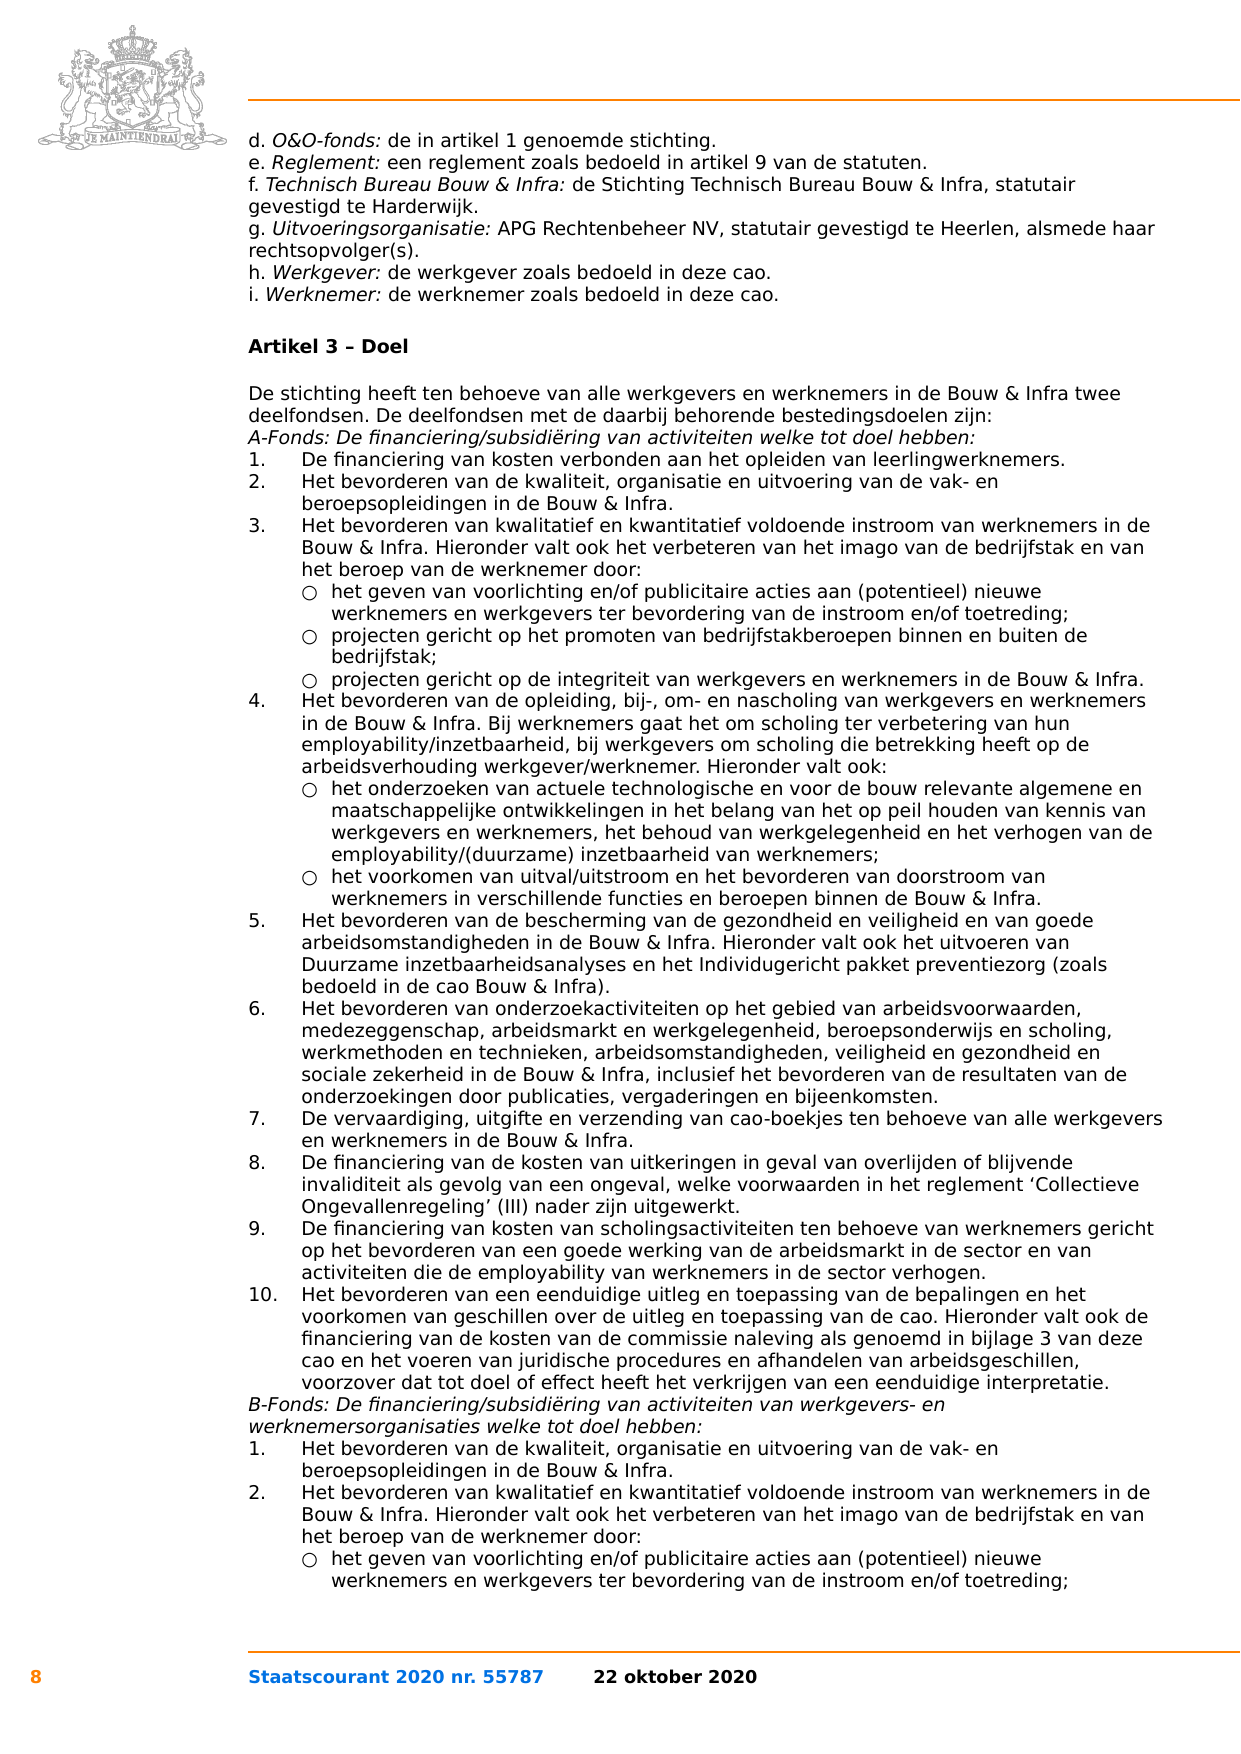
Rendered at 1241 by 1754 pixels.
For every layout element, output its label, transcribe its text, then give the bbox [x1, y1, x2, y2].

text d. O&O-fonds: de in artikel 1 genoemde stichting. [248, 130, 1163, 152]
text B-Fonds: De financiering/subsidiëring van activiteiten van werkgevers- en werknemersorganisaties welke tot doel hebben: [248, 1394, 1163, 1438]
text A-Fonds: De financiering/subsidiëring van activiteiten welke tot doel hebben: [248, 427, 1163, 449]
text f. Technisch Bureau Bouw & Infra: de Stichting Technisch Bureau Bouw & Infra, statutair gevestigd te Harderwijk. [248, 174, 1163, 218]
picture [38, 25, 227, 150]
text 8. De financiering van de kosten van uitkeringen in geval van overlijden of blijvende invaliditeit als gevolg van een ongeval, welke voorwaarden in het reglement ‘Collectieve Ongevallenregeling’ (III) nader zijn uitgewerkt. [248, 1152, 1163, 1218]
text h. Werkgever: de werkgever zoals bedoeld in deze cao. [248, 262, 1163, 284]
text e. Reglement: een reglement zoals bedoeld in artikel 9 van de statuten. [248, 152, 1163, 174]
text 1. De financiering van kosten verbonden aan het opleiden van leerlingwerknemers. [248, 449, 1163, 471]
text ○ het onderzoeken van actuele technologische en voor de bouw relevante algemene en maatschappelijke ontwikkelingen in het belang van het op peil houden van kennis van werkgevers en werknemers, het behoud van werkgelegenheid en het verhogen van de employability/(duurzame) inzetbaarheid van werknemers; [301, 778, 1163, 866]
text 1. Het bevorderen van de kwaliteit, organisatie en uitvoering van de vak- en beroepsopleidingen in de Bouw & Infra. [248, 1438, 1163, 1482]
text 6. Het bevorderen van onderzoekactiviteiten op het gebied van arbeidsvoorwaarden, medezeggenschap, arbeidsmarkt en werkgelegenheid, beroepsonderwijs en scholing, werkmethoden en technieken, arbeidsomstandigheden, veiligheid en gezondheid en sociale zekerheid in de Bouw & Infra, inclusief het bevorderen van de resultaten van de onderzoekingen door publicaties, vergaderingen en bijeenkomsten. [248, 998, 1163, 1108]
text 5. Het bevorderen van de bescherming van de gezondheid en veiligheid en van goede arbeidsomstandigheden in de Bouw & Infra. Hieronder valt ook het uitvoeren van Duurzame inzetbaarheidsanalyses en het Individugericht pakket preventiezorg (zoals bedoeld in de cao Bouw & Infra). [248, 910, 1163, 998]
text ○ het voorkomen van uitval/uitstroom en het bevorderen van doorstroom van werknemers in verschillende functies en beroepen binnen de Bouw & Infra. [301, 866, 1163, 910]
text ○ projecten gericht op de integriteit van werkgevers en werknemers in de Bouw & Infra. [301, 668, 1163, 690]
text 7. De vervaardiging, uitgifte en verzending van cao-boekjes ten behoeve van alle werkgevers en werknemers in de Bouw & Infra. [248, 1108, 1163, 1152]
text ○ het geven van voorlichting en/of publicitaire acties aan (potentieel) nieuwe werknemers en werkgevers ter bevordering van de instroom en/of toetreding; [301, 581, 1163, 624]
text 2. Het bevorderen van kwalitatief en kwantitatief voldoende instroom van werknemers in de Bouw & Infra. Hieronder valt ook het verbeteren van het imago van de bedrijfstak en van het beroep van de werknemer door: [248, 1482, 1163, 1548]
text ○ het geven van voorlichting en/of publicitaire acties aan (potentieel) nieuwe werknemers en werkgevers ter bevordering van de instroom en/of toetreding; [301, 1548, 1163, 1592]
subtitle Artikel 3 – Doel [248, 336, 1163, 358]
text De stichting heeft ten behoeve van alle werkgevers en werknemers in de Bouw & Infra twee deelfondsen. De deelfondsen met de daarbij behorende bestedingsdoelen zijn: [248, 383, 1163, 427]
text 10. Het bevorderen van een eenduidige uitleg en toepassing van de bepalingen en het voorkomen van geschillen over de uitleg en toepassing van de cao. Hieronder valt ook de financiering van de kosten van de commissie naleving als genoemd in bijlage 3 van deze cao en het voeren van juridische procedures en afhandelen van arbeidsgeschillen, voorzover dat tot doel of effect heeft het verkrijgen van een eenduidige interpretatie. [248, 1284, 1163, 1394]
text g. Uitvoeringsorganisatie: APG Rechtenbeheer NV, statutair gevestigd te Heerlen, alsmede haar rechtsopvolger(s). [248, 218, 1163, 262]
text 2. Het bevorderen van de kwaliteit, organisatie en uitvoering van de vak- en beroepsopleidingen in de Bouw & Infra. [248, 471, 1163, 514]
text i. Werknemer: de werknemer zoals bedoeld in deze cao. [248, 284, 1163, 306]
text 4. Het bevorderen van de opleiding, bij-, om- en nascholing van werkgevers en werknemers in de Bouw & Infra. Bij werknemers gaat het om scholing ter verbetering van hun employability/inzetbaarheid, bij werkgevers om scholing die betrekking heeft op de arbeidsverhouding werkgever/werknemer. Hieronder valt ook: [248, 690, 1163, 778]
text ○ projecten gericht op het promoten van bedrijfstakberoepen binnen en buiten de bedrijfstak; [301, 624, 1163, 668]
text 3. Het bevorderen van kwalitatief en kwantitatief voldoende instroom van werknemers in de Bouw & Infra. Hieronder valt ook het verbeteren van het imago van de bedrijfstak en van het beroep van de werknemer door: [248, 514, 1163, 581]
text 9. De financiering van kosten van scholingsactiviteiten ten behoeve van werknemers gericht op het bevorderen van een goede werking van de arbeidsmarkt in de sector en van activiteiten die de employability van werknemers in de sector verhogen. [248, 1218, 1163, 1284]
